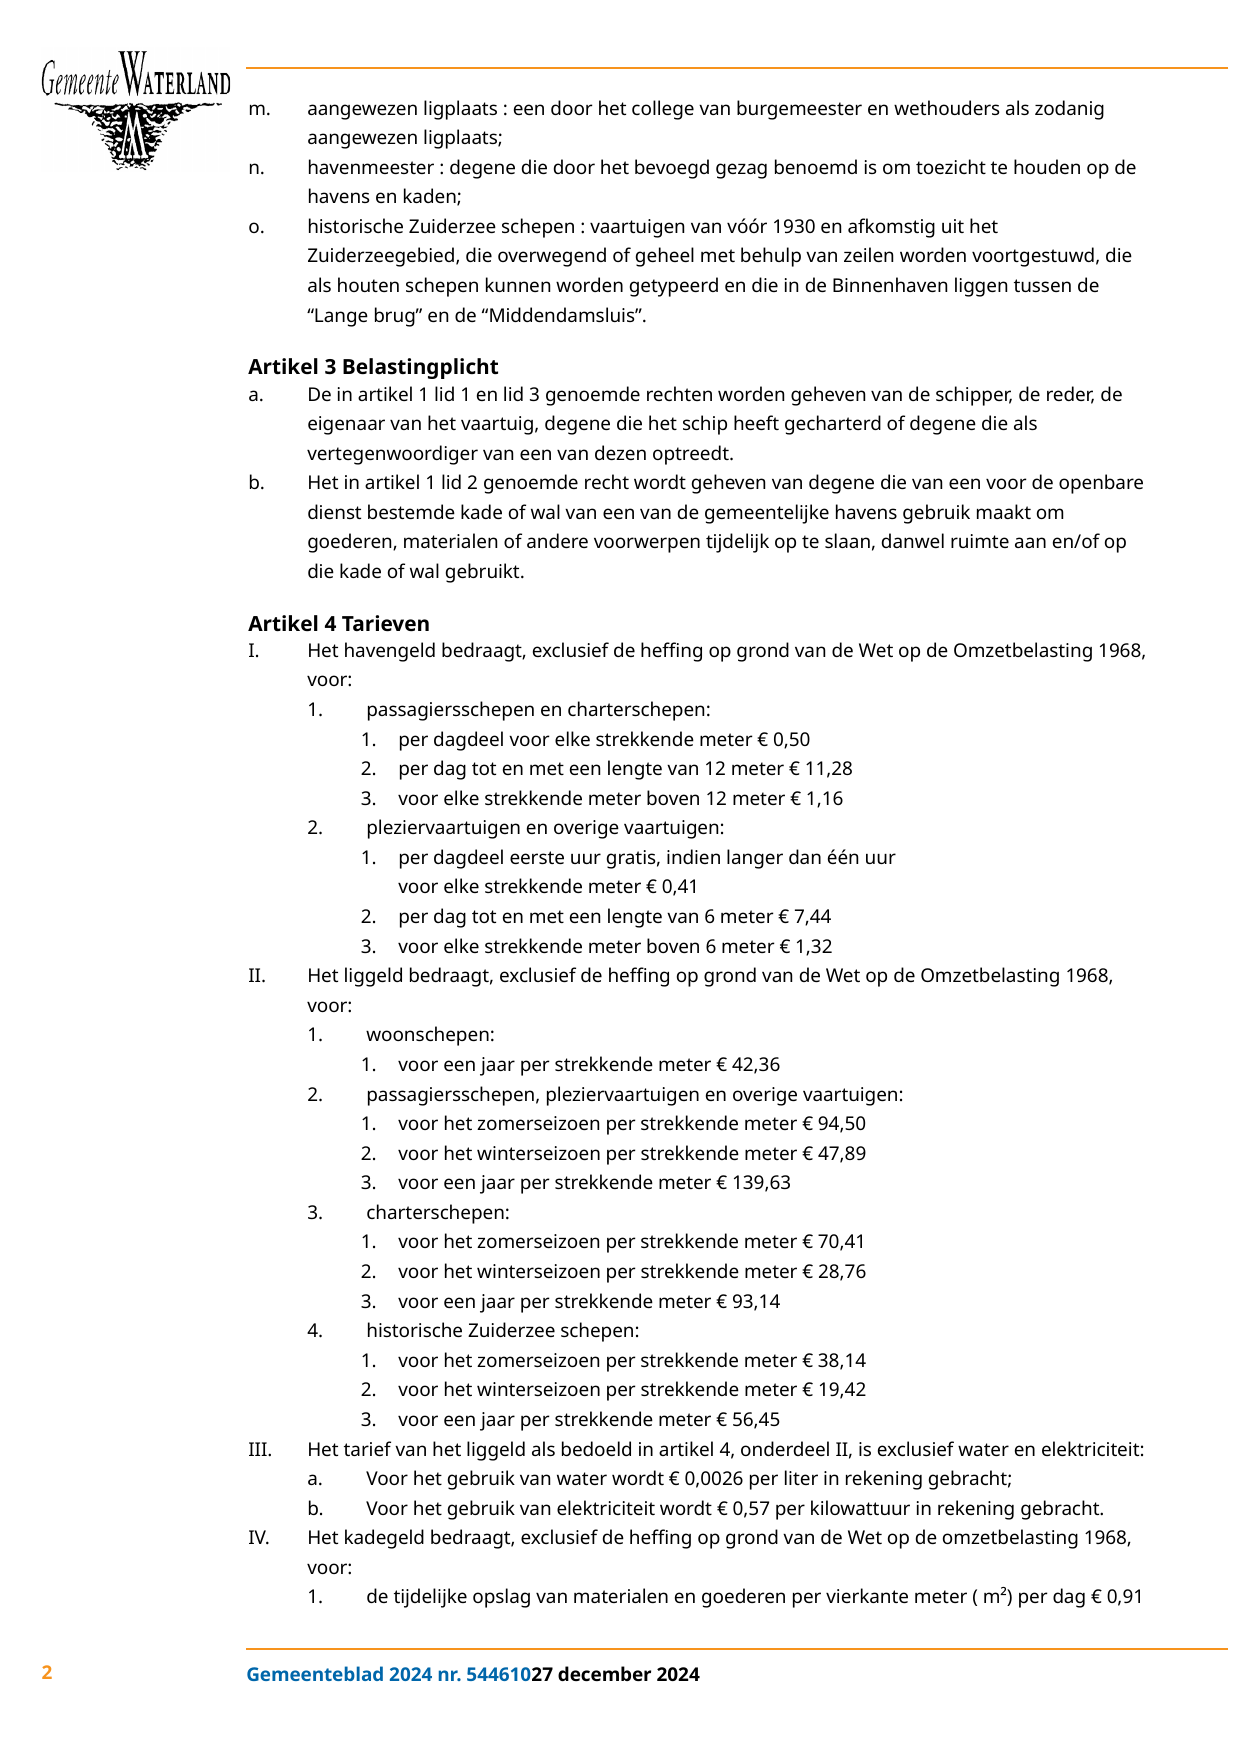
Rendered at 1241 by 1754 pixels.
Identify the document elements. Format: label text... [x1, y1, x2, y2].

list passagiersschepen, pleziervaartuigen en overige vaartuigen: [307, 1081, 1152, 1107]
list Voor het gebruik van water wordt € 0,0026 per liter in rekening gebracht; [307, 1465, 1152, 1491]
list charterschepen: [307, 1199, 1152, 1225]
list aangewezen ligplaats : een door het college van burgemeester en wethouders als zodanig aangewezen ligplaats; [248, 95, 1152, 150]
list voor een jaar per strekkende meter € 139,63 [361, 1169, 1152, 1195]
list voor het winterseizoen per strekkende meter € 47,89 [361, 1140, 1152, 1166]
list passagiersschepen en charterschepen: [307, 696, 1152, 722]
picture [41, 47, 231, 172]
list de tijdelijke opslag van materialen en goederen per vierkante meter ( m²) per dag € 0,91 [307, 1584, 1152, 1609]
list per dagdeel voor elke strekkende meter € 0,50 [361, 726, 1152, 752]
list pleziervaartuigen en overige vaartuigen: [307, 814, 1152, 840]
list voor elke strekkende meter € 0,41 [361, 874, 1152, 899]
list Het kadegeld bedraagt, exclusief de heffing op grond van de Wet op de omzetbelasting 1968, voor: [248, 1524, 1152, 1580]
list voor elke strekkende meter boven 6 meter € 1,32 [361, 933, 1152, 959]
list voor een jaar per strekkende meter € 93,14 [361, 1288, 1152, 1314]
list voor een jaar per strekkende meter € 56,45 [361, 1406, 1152, 1432]
list voor het zomerseizoen per strekkende meter € 94,50 [361, 1110, 1152, 1136]
list havenmeester : degene die door het bevoegd gezag benoemd is om toezicht te houden op de havens en kaden; [248, 154, 1152, 209]
list per dag tot en met een lengte van 6 meter € 7,44 [361, 903, 1152, 929]
list per dag tot en met een lengte van 12 meter € 11,28 [361, 755, 1152, 781]
list per dagdeel eerste uur gratis, indien langer dan één uur [361, 844, 1152, 870]
list voor het winterseizoen per strekkende meter € 28,76 [361, 1258, 1152, 1284]
list Het liggeld bedraagt, exclusief de heffing op grond van de Wet op de Omzetbelasting 1968, voor: [248, 962, 1152, 1018]
list Het havengeld bedraagt, exclusief de heffing op grond van de Wet op de Omzetbelasting 1968, voor: [248, 637, 1152, 692]
list Het tarief van het liggeld als bedoeld in artikel 4, onderdeel II, is exclusief water en elektriciteit: [248, 1436, 1152, 1462]
list De in artikel 1 lid 1 en lid 3 genoemde rechten worden geheven van de schipper, de reder, de eigenaar van het vaartuig, degene die het schip heeft gecharterd of degene die als vertegenwoordiger van een van dezen optreedt. [248, 381, 1152, 466]
text Artikel 3 Belastingplicht [248, 352, 1152, 381]
list Het in artikel 1 lid 2 genoemde recht wordt geheven van degene die van een voor de openbare dienst bestemde kade of wal van een van de gemeentelijke havens gebruik maakt om goederen, materialen of andere voorwerpen tijdelijk op te slaan, danwel ruimte aan en/of op die kade of wal gebruikt. [248, 469, 1152, 584]
list historische Zuiderzee schepen: [307, 1317, 1152, 1343]
text Artikel 4 Tarieven [248, 609, 1152, 637]
list Voor het gebruik van elektriciteit wordt € 0,57 per kilowattuur in rekening gebracht. [307, 1495, 1152, 1521]
list voor het zomerseizoen per strekkende meter € 38,14 [361, 1347, 1152, 1373]
list historische Zuiderzee schepen : vaartuigen van vóór 1930 en afkomstig uit het Zuiderzeegebied, die overwegend of geheel met behulp van zeilen worden voortgestuwd, die als houten schepen kunnen worden getypeerd en die in de Binnenhaven liggen tussen de “Lange brug” en de “Middendamsluis”. [248, 213, 1152, 328]
list voor een jaar per strekkende meter € 42,36 [361, 1051, 1152, 1077]
list voor het winterseizoen per strekkende meter € 19,42 [361, 1377, 1152, 1402]
list woonschepen: [307, 1022, 1152, 1047]
list voor het zomerseizoen per strekkende meter € 70,41 [361, 1229, 1152, 1254]
list voor elke strekkende meter boven 12 meter € 1,16 [361, 785, 1152, 811]
